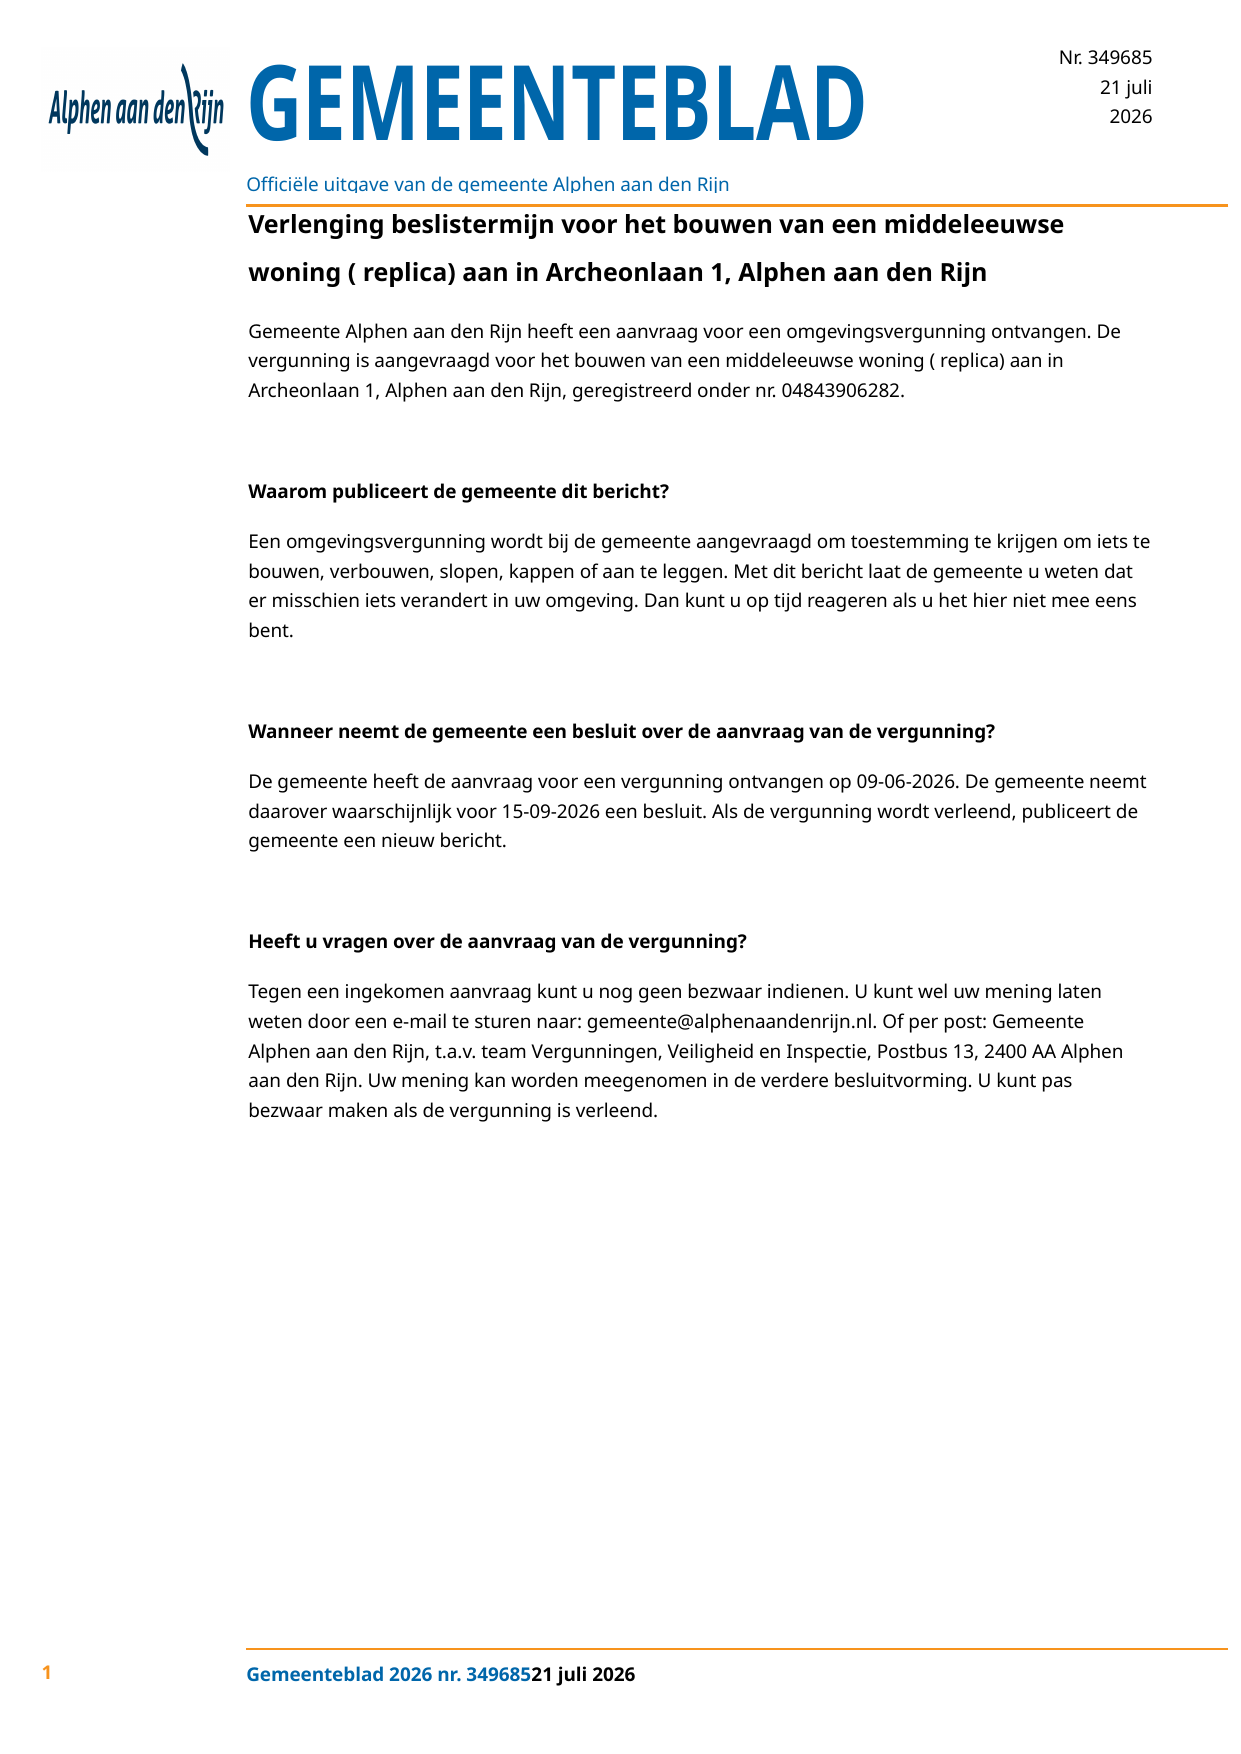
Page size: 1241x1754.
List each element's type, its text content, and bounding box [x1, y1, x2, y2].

text Een omgevingsvergunning wordt bij de gemeente aangevraagd om toestemming te krijgen om iets te bouwen, verbouwen, slopen, kappen of aan te leggen. Met dit bericht laat de gemeente u weten dat er misschien iets verandert in uw omgeving. Dan kunt u op tijd reageren als u het hier niet mee eens bent. [248, 528, 1152, 643]
picture [41, 47, 231, 172]
text Heeft u vragen over de aanvraag van de vergunning? [248, 928, 1152, 954]
text Tegen een ingekomen aanvraag kunt u nog geen bezwaar indienen. U kunt wel uw mening laten weten door een e-mail te sturen naar: gemeente@alphenaandenrijn.nl. Of per post: Gemeente Alphen aan den Rijn, t.a.v. team Vergunningen, Veiligheid en Inspectie, Postbus 13, 2400 AA Alphen aan den Rijn. Uw mening kan worden meegenomen in de verdere besluitvorming. U kunt pas bezwaar maken als de vergunning is verleend. [248, 979, 1152, 1123]
text Wanneer neemt de gemeente een besluit over de aanvraag van de vergunning? [248, 718, 1152, 744]
text Waarom publiceert de gemeente dit bericht? [248, 478, 1152, 504]
text Verlenging beslistermijn voor het bouwen van een middeleeuwse woning ( replica) aan in Archeonlaan 1, Alphen aan den Rijn [248, 207, 1152, 288]
text Gemeente Alphen aan den Rijn heeft een aanvraag voor een omgevingsvergunning ontvangen. De vergunning is aangevraagd voor het bouwen van een middeleeuwse woning ( replica) aan in Archeonlaan 1, Alphen aan den Rijn, geregistreerd onder nr. 04843906282. [248, 318, 1152, 403]
text De gemeente heeft de aanvraag voor een vergunning ontvangen op 09-06-2026. De gemeente neemt daarover waarschijnlijk voor 15-09-2026 een besluit. Als de vergunning wordt verleend, publiceert de gemeente een nieuw bericht. [248, 768, 1152, 853]
